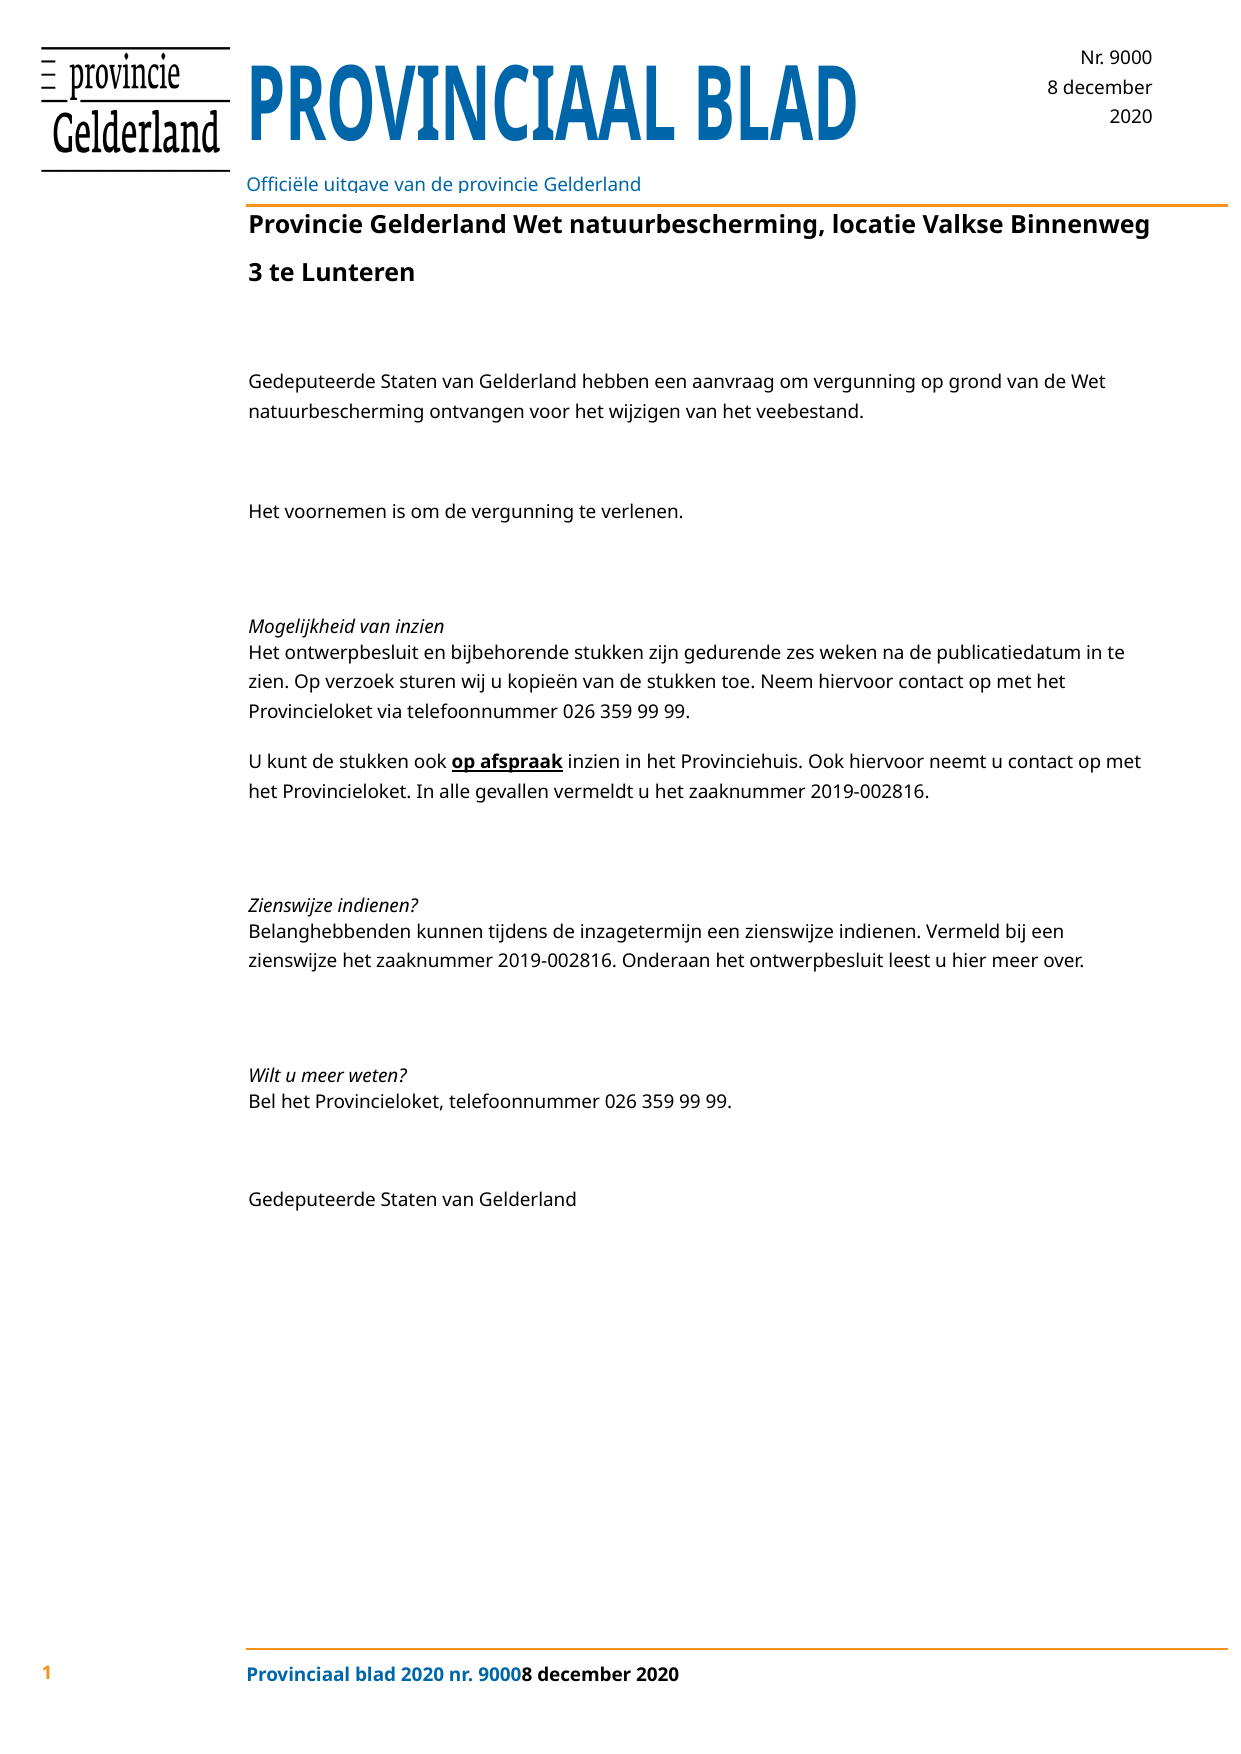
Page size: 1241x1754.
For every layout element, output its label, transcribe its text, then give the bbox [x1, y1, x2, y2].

text U kunt de stukken ook op afspraak inzien in het Provinciehuis. Ook hiervoor neemt u contact op met het Provincieloket. In alle gevallen vermeldt u het zaaknummer 2019-002816. [248, 748, 1152, 804]
text Het voornemen is om de vergunning te verlenen. [248, 499, 1152, 524]
text Zienswijze indienen? [248, 892, 1152, 918]
text Bel het Provincieloket, telefoonnummer 026 359 99 99. [248, 1088, 1152, 1113]
text Mogelijkheid van inzien [248, 613, 1152, 639]
text Wilt u meer weten? [248, 1062, 1152, 1088]
text Gedeputeerde Staten van Gelderland [248, 1186, 1152, 1212]
text Belanghebbenden kunnen tijdens de inzagetermijn een zienswijze indienen. Vermeld bij een zienswijze het zaaknummer 2019-002816. Onderaan het ontwerpbesluit leest u hier meer over. [248, 918, 1152, 973]
picture [41, 47, 231, 172]
text Provincie Gelderland Wet natuurbescherming, locatie Valkse Binnenweg 3 te Lunteren [248, 207, 1152, 288]
text Het ontwerpbesluit en bijbehorende stukken zijn gedurende zes weken na de publicatiedatum in te zien. Op verzoek sturen wij u kopieën van de stukken toe. Neem hiervoor contact op met het Provincieloket via telefoonnummer 026 359 99 99. [248, 639, 1152, 724]
text Gedeputeerde Staten van Gelderland hebben een aanvraag om vergunning op grond van de Wet natuurbescherming ontvangen voor het wijzigen van het veebestand. [248, 368, 1152, 424]
